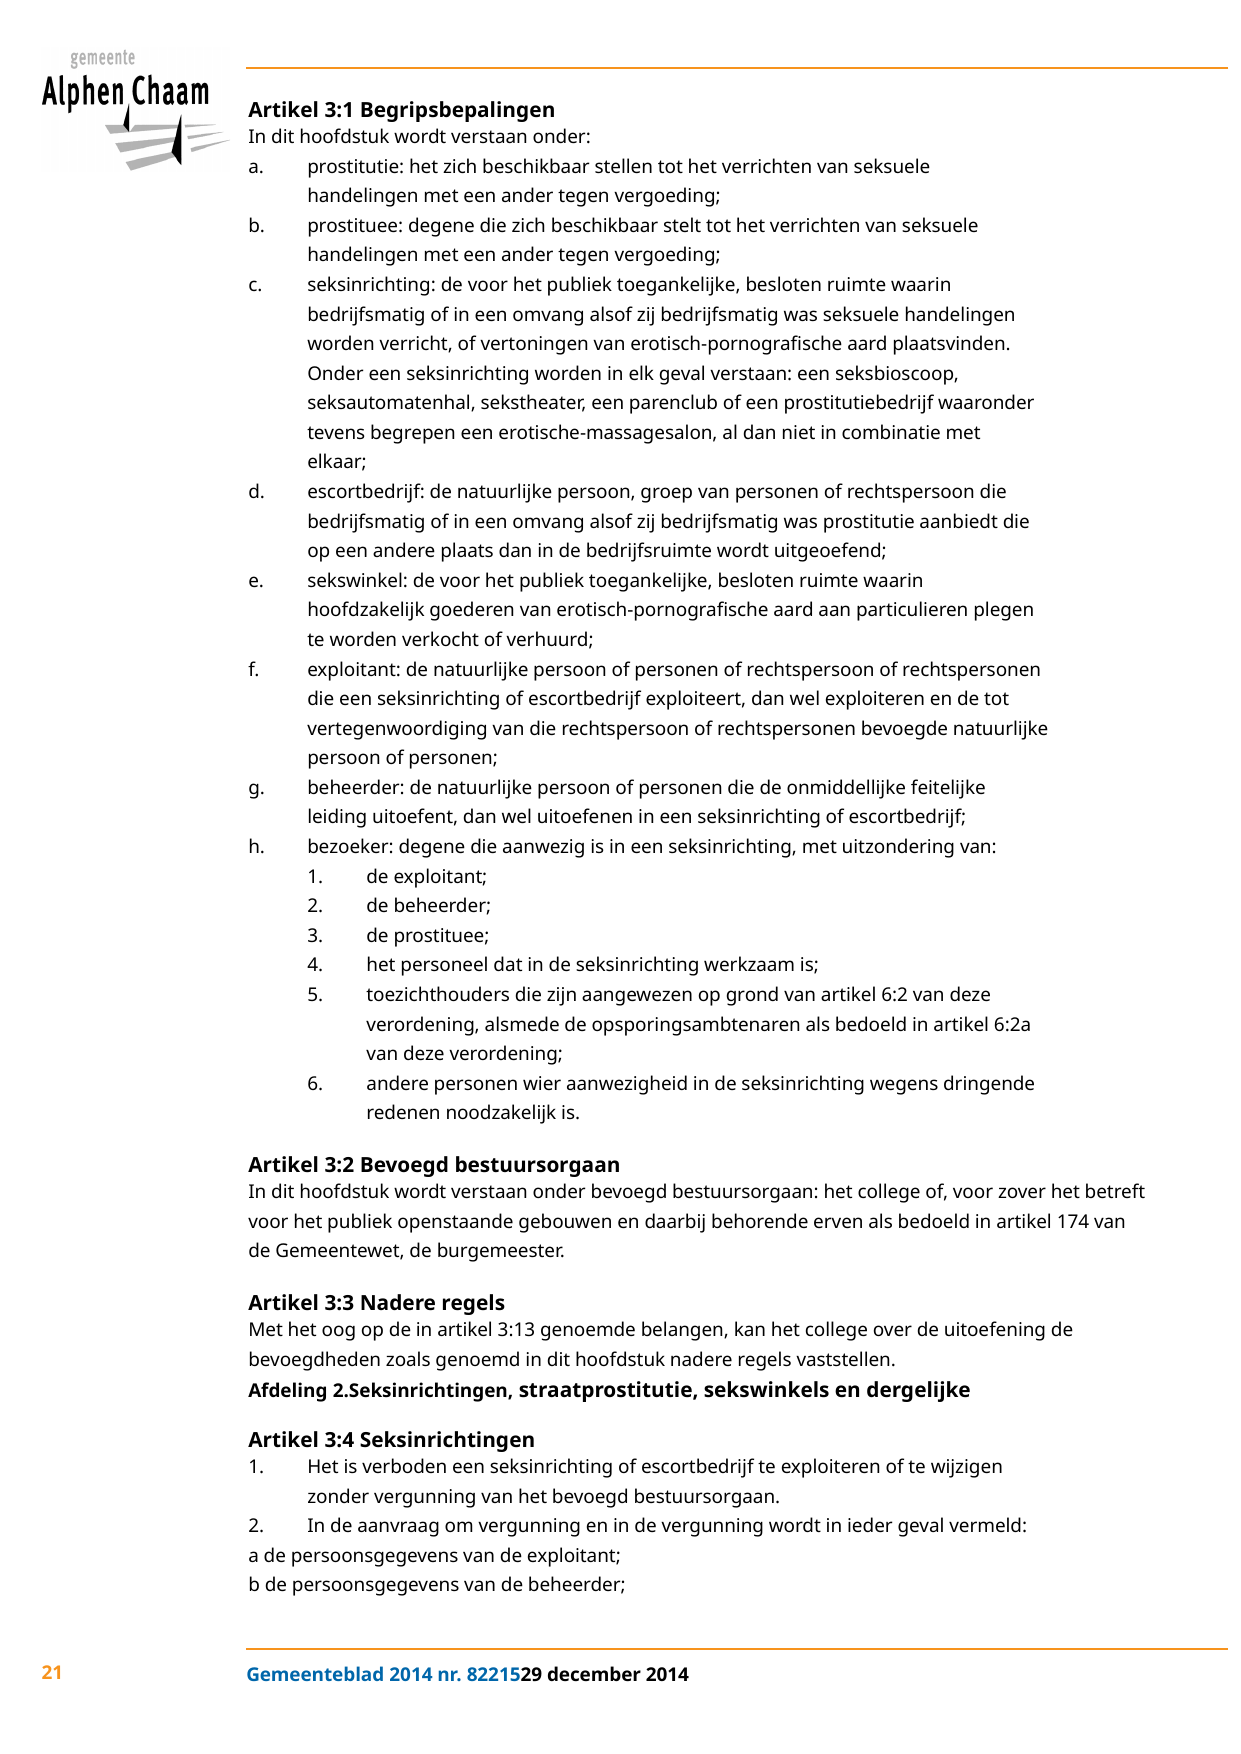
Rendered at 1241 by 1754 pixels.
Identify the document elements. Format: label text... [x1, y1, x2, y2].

list op een andere plaats dan in de bedrijfsruimte wordt uitgeoefend; [248, 537, 1152, 563]
list andere personen wier aanwezigheid in de seksinrichting wegens dringende [307, 1070, 1152, 1096]
text Met het oog op de in artikel 3:13 genoemde belangen, kan het college over de uitoefening de bevoegdheden zoals genoemd in dit hoofdstuk nadere regels vaststellen. [248, 1316, 1152, 1372]
list hoofdzakelijk goederen van erotisch-pornografische aard aan particulieren plegen [248, 597, 1152, 622]
list bezoeker: degene die aanwezig is in een seksinrichting, met uitzondering van: [248, 833, 1152, 859]
text b de persoonsgegevens van de beheerder; [248, 1572, 1152, 1597]
list persoon of personen; [248, 744, 1152, 770]
list prostitutie: het zich beschikbaar stellen tot het verrichten van seksuele [248, 153, 1152, 178]
text Artikel 3:3 Nadere regels [248, 1288, 1152, 1316]
text In dit hoofdstuk wordt verstaan onder: [248, 123, 1152, 149]
list seksautomatenhal, sekstheater, een parenclub of een prostitutiebedrijf waaronder [248, 389, 1152, 415]
text In dit hoofdstuk wordt verstaan onder bevoegd bestuursorgaan: het college of, voor zover het betreft voor het publiek openstaande gebouwen en daarbij behorende erven als bedoeld in artikel 174 van de Gemeentewet, de burgemeester. [248, 1178, 1152, 1263]
list elkaar; [248, 449, 1152, 474]
list zonder vergunning van het bevoegd bestuursorgaan. [248, 1483, 1152, 1508]
list verordening, alsmede de opsporingsambtenaren als bedoeld in artikel 6:2a [307, 1011, 1152, 1036]
list exploitant: de natuurlijke persoon of personen of rechtspersoon of rechtspersonen [248, 656, 1152, 681]
list seksinrichting: de voor het publiek toegankelijke, besloten ruimte waarin [248, 271, 1152, 297]
list vertegenwoordiging van die rechtspersoon of rechtspersonen bevoegde natuurlijke [248, 715, 1152, 741]
list de exploitant; [307, 863, 1152, 888]
list handelingen met een ander tegen vergoeding; [248, 242, 1152, 267]
list beheerder: de natuurlijke persoon of personen die de onmiddellijke feitelijke [248, 774, 1152, 800]
list bedrijfsmatig of in een omvang alsof zij bedrijfsmatig was prostitutie aanbiedt die [248, 508, 1152, 533]
list handelingen met een ander tegen vergoeding; [248, 182, 1152, 208]
list In de aanvraag om vergunning en in de vergunning wordt in ieder geval vermeld: [248, 1512, 1152, 1538]
list redenen noodzakelijk is. [307, 1099, 1152, 1125]
picture [41, 47, 231, 172]
text a de persoonsgegevens van de exploitant; [248, 1542, 1152, 1568]
list Onder een seksinrichting worden in elk geval verstaan: een seksbioscoop, [248, 360, 1152, 386]
list die een seksinrichting of escortbedrijf exploiteert, dan wel exploiteren en de tot [248, 685, 1152, 711]
list prostituee: degene die zich beschikbaar stelt tot het verrichten van seksuele [248, 212, 1152, 238]
text Afdeling 2.Seksinrichtingen, straatprostitutie, sekswinkels en dergelijke [248, 1376, 1152, 1404]
list te worden verkocht of verhuurd; [248, 626, 1152, 652]
list de beheerder; [307, 892, 1152, 918]
list toezichthouders die zijn aangewezen op grond van artikel 6:2 van deze [307, 981, 1152, 1007]
text Artikel 3:4 Seksinrichtingen [248, 1425, 1152, 1453]
list Het is verboden een seksinrichting of escortbedrijf te exploiteren of te wijzigen [248, 1453, 1152, 1479]
list het personeel dat in de seksinrichting werkzaam is; [307, 952, 1152, 977]
list bedrijfsmatig of in een omvang alsof zij bedrijfsmatig was seksuele handelingen [248, 301, 1152, 326]
list de prostituee; [307, 922, 1152, 948]
text Artikel 3:1 Begripsbepalingen [248, 95, 1152, 123]
list leiding uitoefent, dan wel uitoefenen in een seksinrichting of escortbedrijf; [248, 804, 1152, 829]
list escortbedrijf: de natuurlijke persoon, groep van personen of rechtspersoon die [248, 478, 1152, 504]
text Artikel 3:2 Bevoegd bestuursorgaan [248, 1150, 1152, 1178]
list tevens begrepen een erotische-massagesalon, al dan niet in combinatie met [248, 419, 1152, 445]
list worden verricht, of vertoningen van erotisch-pornografische aard plaatsvinden. [248, 330, 1152, 356]
list van deze verordening; [307, 1040, 1152, 1066]
list sekswinkel: de voor het publiek toegankelijke, besloten ruimte waarin [248, 567, 1152, 593]
